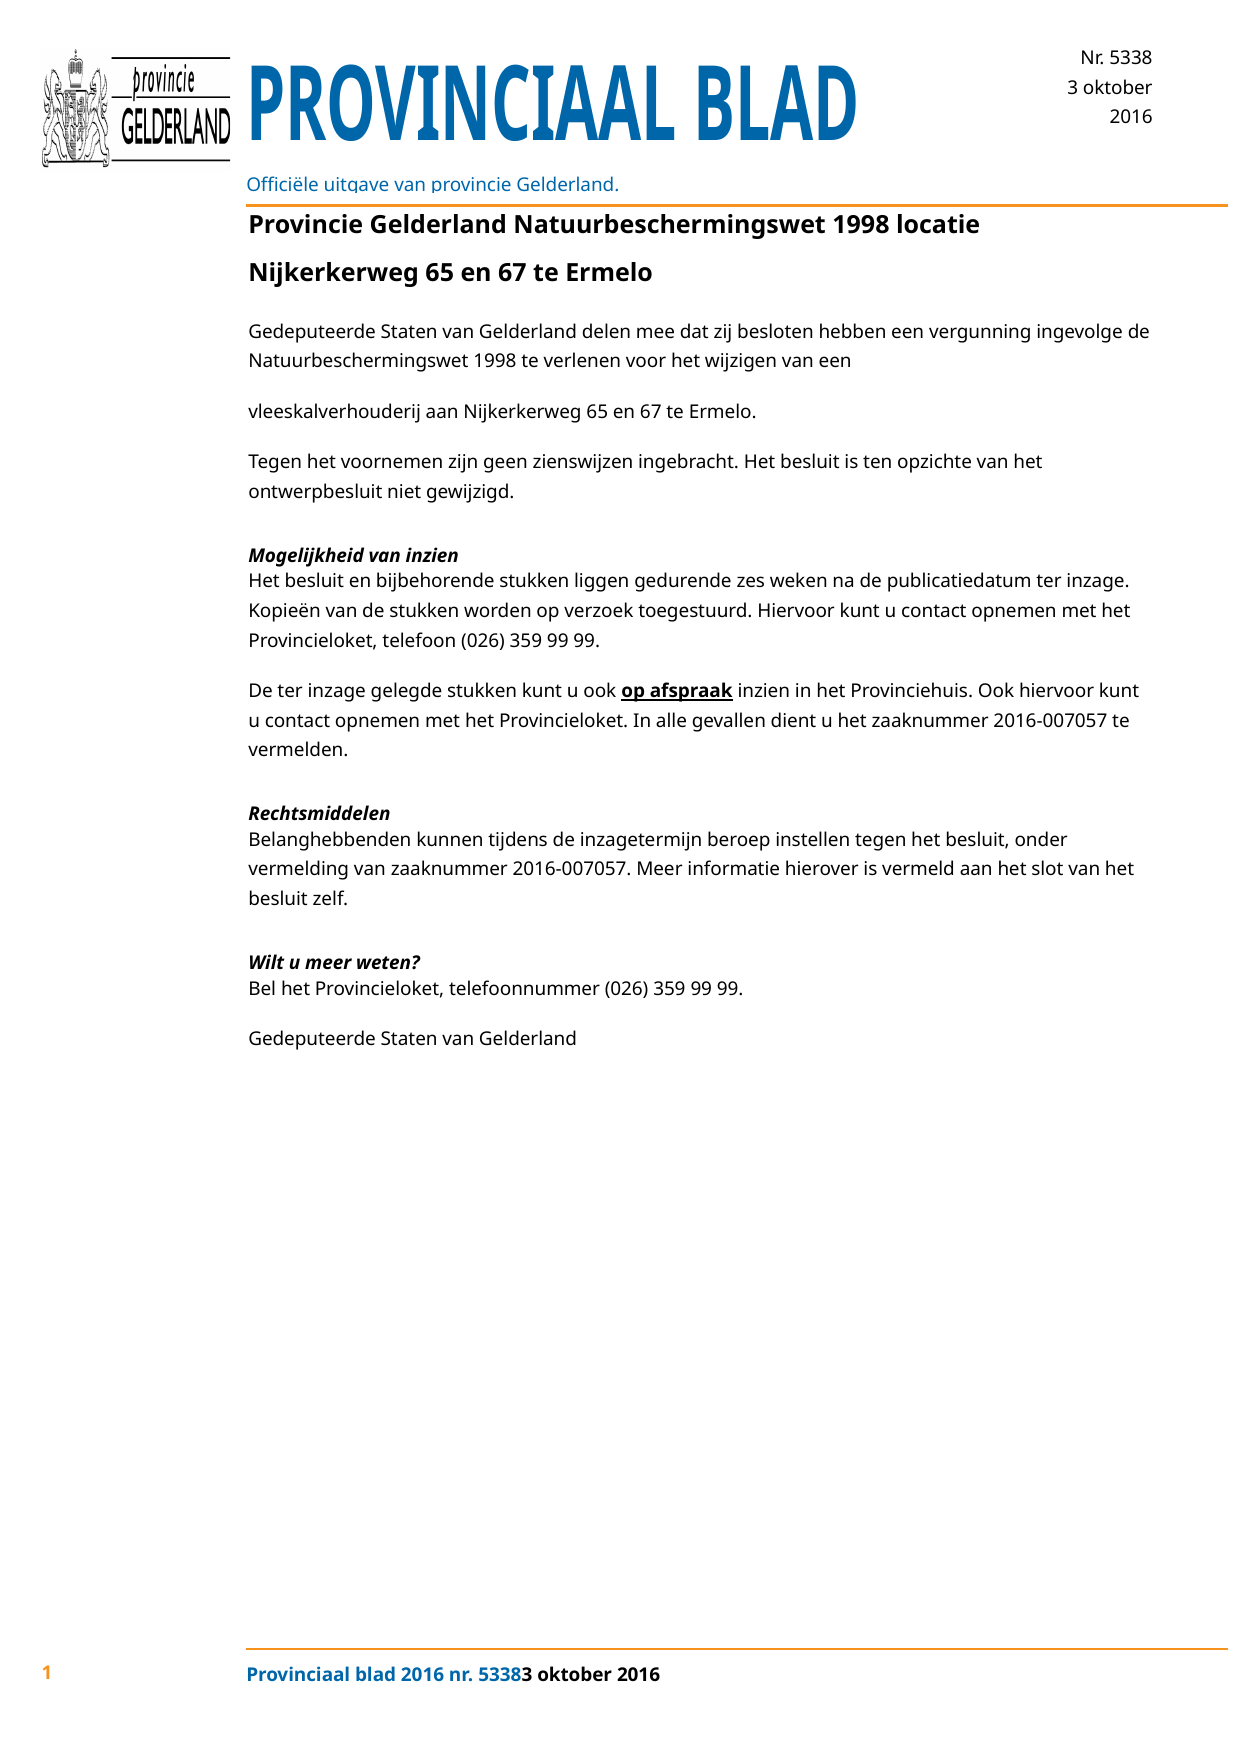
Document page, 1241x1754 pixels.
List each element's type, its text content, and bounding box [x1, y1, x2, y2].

text vleeskalverhouderij aan Nijkerkerweg 65 en 67 te Ermelo. [248, 398, 1152, 424]
text Bel het Provincieloket, telefoonnummer (026) 359 99 99. [248, 975, 1152, 1001]
text Provincie Gelderland Natuurbeschermingswet 1998 locatie Nijkerkerweg 65 en 67 te Ermelo [248, 207, 1152, 288]
text Gedeputeerde Staten van Gelderland [248, 1025, 1152, 1051]
text Het besluit en bijbehorende stukken liggen gedurende zes weken na de publicatiedatum ter inzage. Kopieën van de stukken worden op verzoek toegestuurd. Hiervoor kunt u contact opnemen met het Provincieloket, telefoon (026) 359 99 99. [248, 568, 1152, 652]
picture [41, 47, 231, 172]
text De ter inzage gelegde stukken kunt u ook op afspraak inzien in het Provinciehuis. Ook hiervoor kunt u contact opnemen met het Provincieloket. In alle gevallen dient u het zaaknummer 2016-007057 te vermelden. [248, 677, 1152, 762]
text Mogelijkheid van inzien [248, 542, 1152, 568]
text Gedeputeerde Staten van Gelderland delen mee dat zij besloten hebben een vergunning ingevolge de Natuurbeschermingswet 1998 te verlenen voor het wijzigen van een [248, 318, 1152, 373]
text Wilt u meer weten? [248, 949, 1152, 975]
text Rechtsmiddelen [248, 800, 1152, 826]
text Tegen het voornemen zijn geen zienswijzen ingebracht. Het besluit is ten opzichte van het ontwerpbesluit niet gewijzigd. [248, 448, 1152, 504]
text Belanghebbenden kunnen tijdens de inzagetermijn beroep instellen tegen het besluit, onder vermelding van zaaknummer 2016-007057. Meer informatie hierover is vermeld aan het slot van het besluit zelf. [248, 826, 1152, 911]
